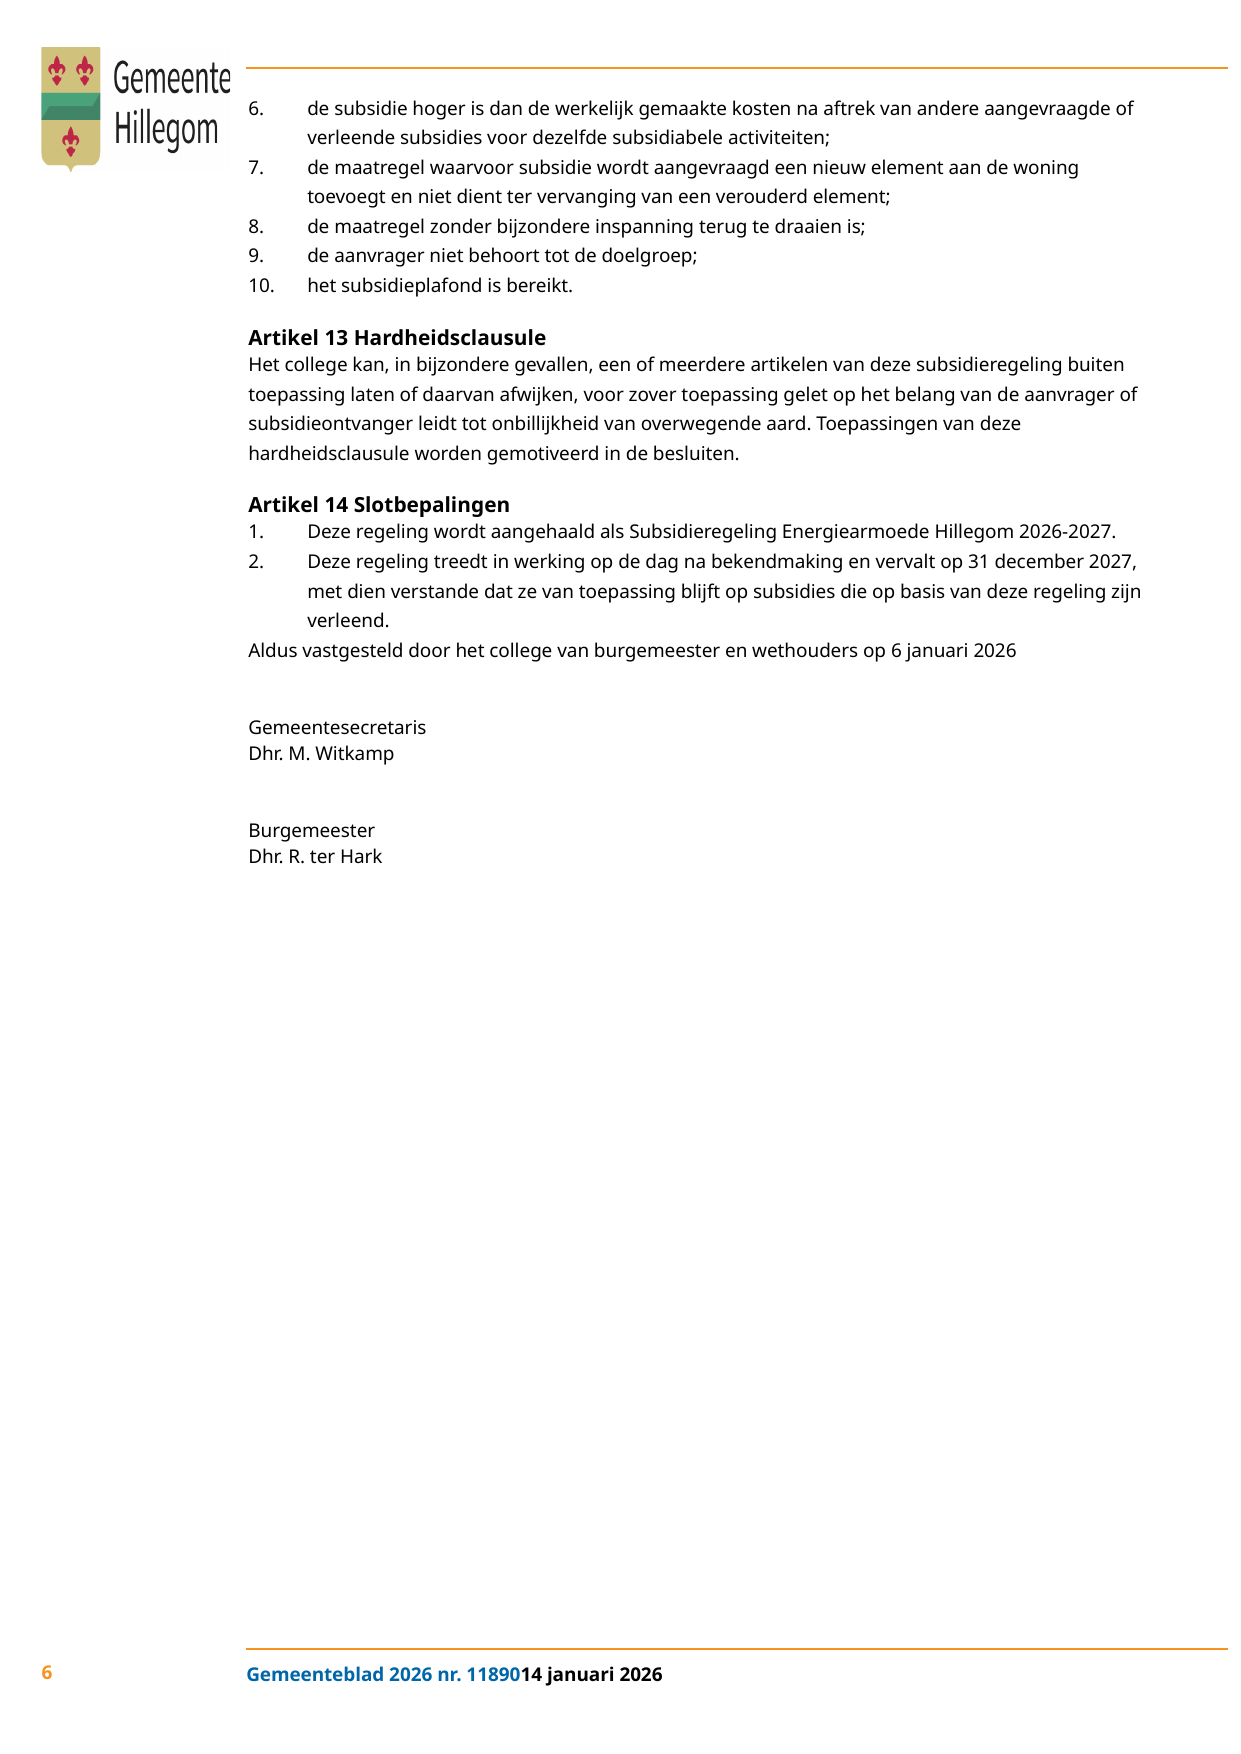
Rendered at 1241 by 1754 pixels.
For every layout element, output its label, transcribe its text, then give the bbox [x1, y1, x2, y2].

text Gemeentesecretaris [248, 714, 1152, 740]
text Dhr. R. ter Hark [248, 843, 1152, 869]
text Aldus vastgesteld door het college van burgemeester en wethouders op 6 januari 2026 [248, 637, 1152, 663]
text Artikel 13 Hardheidsclausule [248, 323, 1152, 351]
text Burgemeester [248, 817, 1152, 843]
list de maatregel waarvoor subsidie wordt aangevraagd een nieuw element aan de woning toevoegt en niet dient ter vervanging van een verouderd element; [248, 154, 1152, 209]
list de subsidie hoger is dan de werkelijk gemaakte kosten na aftrek van andere aangevraagde of verleende subsidies voor dezelfde subsidiabele activiteiten; [248, 95, 1152, 150]
list de maatregel zonder bijzondere inspanning terug te draaien is; [248, 213, 1152, 239]
list Deze regeling wordt aangehaald als Subsidieregeling Energiearmoede Hillegom 2026-2027. [248, 519, 1152, 544]
list de aanvrager niet behoort tot de doelgroep; [248, 243, 1152, 268]
picture [41, 47, 231, 172]
list Deze regeling treedt in werking op de dag na bekendmaking en vervalt op 31 december 2027, met dien verstande dat ze van toepassing blijft op subsidies die op basis van deze regeling zijn verleend. [248, 548, 1152, 633]
text Dhr. M. Witkamp [248, 740, 1152, 766]
list het subsidieplafond is bereikt. [248, 272, 1152, 298]
text Artikel 14 Slotbepalingen [248, 490, 1152, 519]
text Het college kan, in bijzondere gevallen, een of meerdere artikelen van deze subsidieregeling buiten toepassing laten of daarvan afwijken, voor zover toepassing gelet op het belang van de aanvrager of subsidieontvanger leidt tot onbillijkheid van overwegende aard. Toepassingen van deze hardheidsclausule worden gemotiveerd in de besluiten. [248, 351, 1152, 466]
